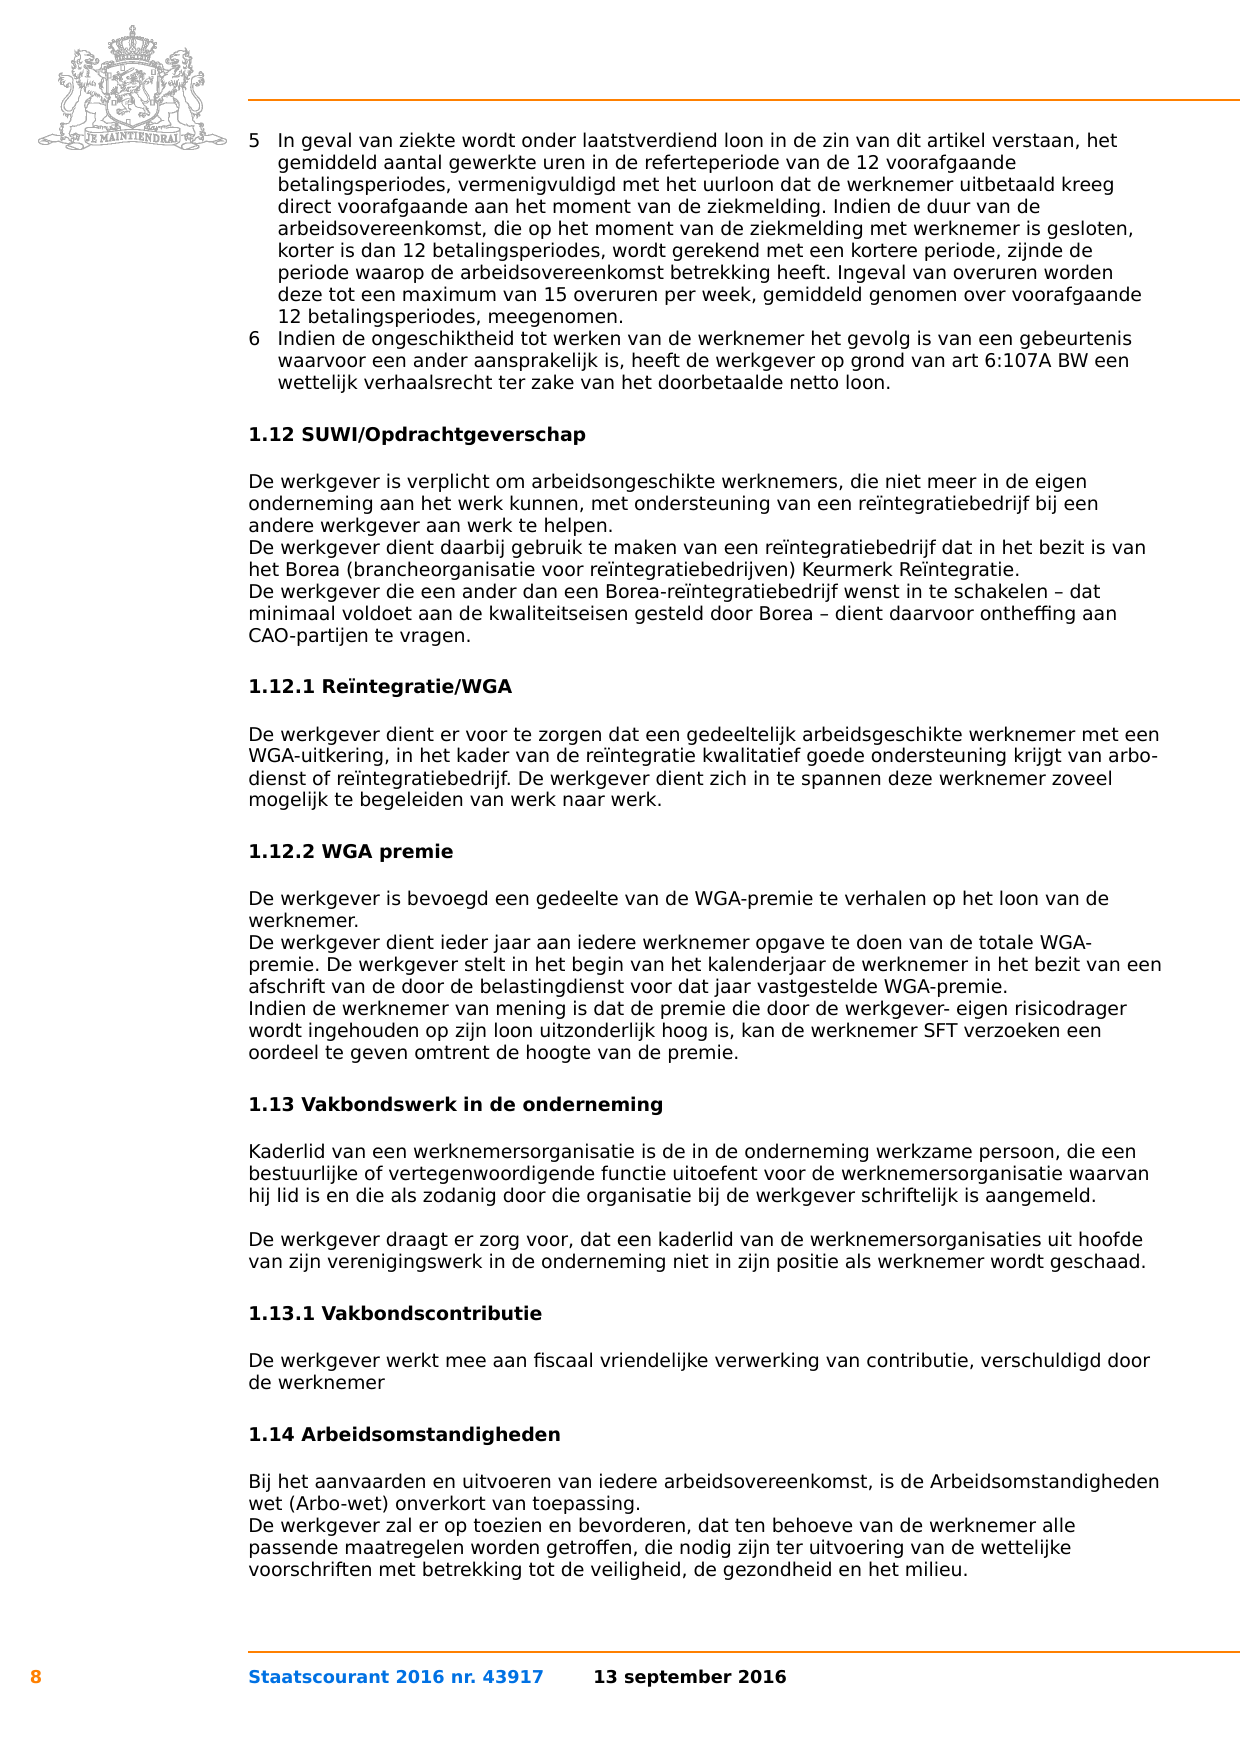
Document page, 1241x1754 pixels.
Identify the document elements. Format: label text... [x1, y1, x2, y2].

text 5 In geval van ziekte wordt onder laatstverdiend loon in de zin van dit artikel verstaan, het gemiddeld aantal gewerkte uren in de referteperiode van de 12 voorafgaande betalingsperiodes, vermenigvuldigd met het uurloon dat de werknemer uitbetaald kreeg direct voorafgaande aan het moment van de ziekmelding. Indien de duur van de arbeidsovereenkomst, die op het moment van de ziekmelding met werknemer is gesloten, korter is dan 12 betalingsperiodes, wordt gerekend met een kortere periode, zijnde de periode waarop de arbeidsovereenkomst betrekking heeft. Ingeval van overuren worden deze tot een maximum van 15 overuren per week, gemiddeld genomen over voorafgaande 12 betalingsperiodes, meegenomen. [248, 130, 1163, 328]
subtitle 1.13.1 Vakbondscontributie [248, 1303, 1163, 1325]
subtitle 1.13 Vakbondswerk in de onderneming [248, 1094, 1163, 1116]
subtitle 1.12.1 Reïntegratie/WGA [248, 676, 1163, 698]
text De werkgever dient er voor te zorgen dat een gedeeltelijk arbeidsgeschikte werknemer met een WGA-uitkering, in het kader van de reïntegratie kwalitatief goede ondersteuning krijgt van arbo-dienst of reïntegratiebedrijf. De werkgever dient zich in te spannen deze werknemer zoveel mogelijk te begeleiden van werk naar werk. [248, 723, 1163, 811]
text Indien de werknemer van mening is dat de premie die door de werkgever- eigen risicodrager wordt ingehouden op zijn loon uitzonderlijk hoog is, kan de werknemer SFT verzoeken een oordeel te geven omtrent de hoogte van de premie. [248, 998, 1163, 1064]
text De werkgever die een ander dan een Borea-reïntegratiebedrijf wenst in te schakelen – dat minimaal voldoet aan de kwaliteitseisen gesteld door Borea – dient daarvoor ontheffing aan CAO-partijen te vragen. [248, 581, 1163, 646]
text De werkgever is verplicht om arbeidsongeschikte werknemers, die niet meer in de eigen onderneming aan het werk kunnen, met ondersteuning van een reïntegratiebedrijf bij een andere werkgever aan werk te helpen. [248, 471, 1163, 537]
text 6 Indien de ongeschiktheid tot werken van de werknemer het gevolg is van een gebeurtenis waarvoor een ander aansprakelijk is, heeft de werkgever op grond van art 6:107A BW een wettelijk verhaalsrecht ter zake van het doorbetaalde netto loon. [248, 328, 1163, 394]
text De werkgever dient ieder jaar aan iedere werknemer opgave te doen van de totale WGA-premie. De werkgever stelt in het begin van het kalenderjaar de werknemer in het bezit van een afschrift van de door de belastingdienst voor dat jaar vastgestelde WGA-premie. [248, 932, 1163, 998]
subtitle 1.12 SUWI/Opdrachtgeverschap [248, 424, 1163, 446]
picture [38, 25, 227, 150]
text De werkgever werkt mee aan fiscaal vriendelijke verwerking van contributie, verschuldigd door de werknemer [248, 1350, 1163, 1394]
text De werkgever is bevoegd een gedeelte van de WGA-premie te verhalen op het loon van de werknemer. [248, 888, 1163, 932]
text De werkgever zal er op toezien en bevorderen, dat ten behoeve van de werknemer alle passende maatregelen worden getroffen, die nodig zijn ter uitvoering van de wettelijke voorschriften met betrekking tot de veiligheid, de gezondheid en het milieu. [248, 1515, 1163, 1581]
subtitle 1.14 Arbeidsomstandigheden [248, 1424, 1163, 1446]
text Bij het aanvaarden en uitvoeren van iedere arbeidsovereenkomst, is de Arbeidsomstandigheden wet (Arbo-wet) onverkort van toepassing. [248, 1471, 1163, 1515]
subtitle 1.12.2 WGA premie [248, 841, 1163, 863]
text De werkgever dient daarbij gebruik te maken van een reïntegratiebedrijf dat in het bezit is van het Borea (brancheorganisatie voor reïntegratiebedrijven) Keurmerk Reïntegratie. [248, 537, 1163, 581]
text Kaderlid van een werknemersorganisatie is de in de onderneming werkzame persoon, die een bestuurlijke of vertegenwoordigende functie uitoefent voor de werknemersorganisatie waarvan hij lid is en die als zodanig door die organisatie bij de werkgever schriftelijk is aangemeld. [248, 1141, 1163, 1207]
text De werkgever draagt er zorg voor, dat een kaderlid van de werknemersorganisaties uit hoofde van zijn verenigingswerk in de onderneming niet in zijn positie als werknemer wordt geschaad. [248, 1229, 1163, 1273]
